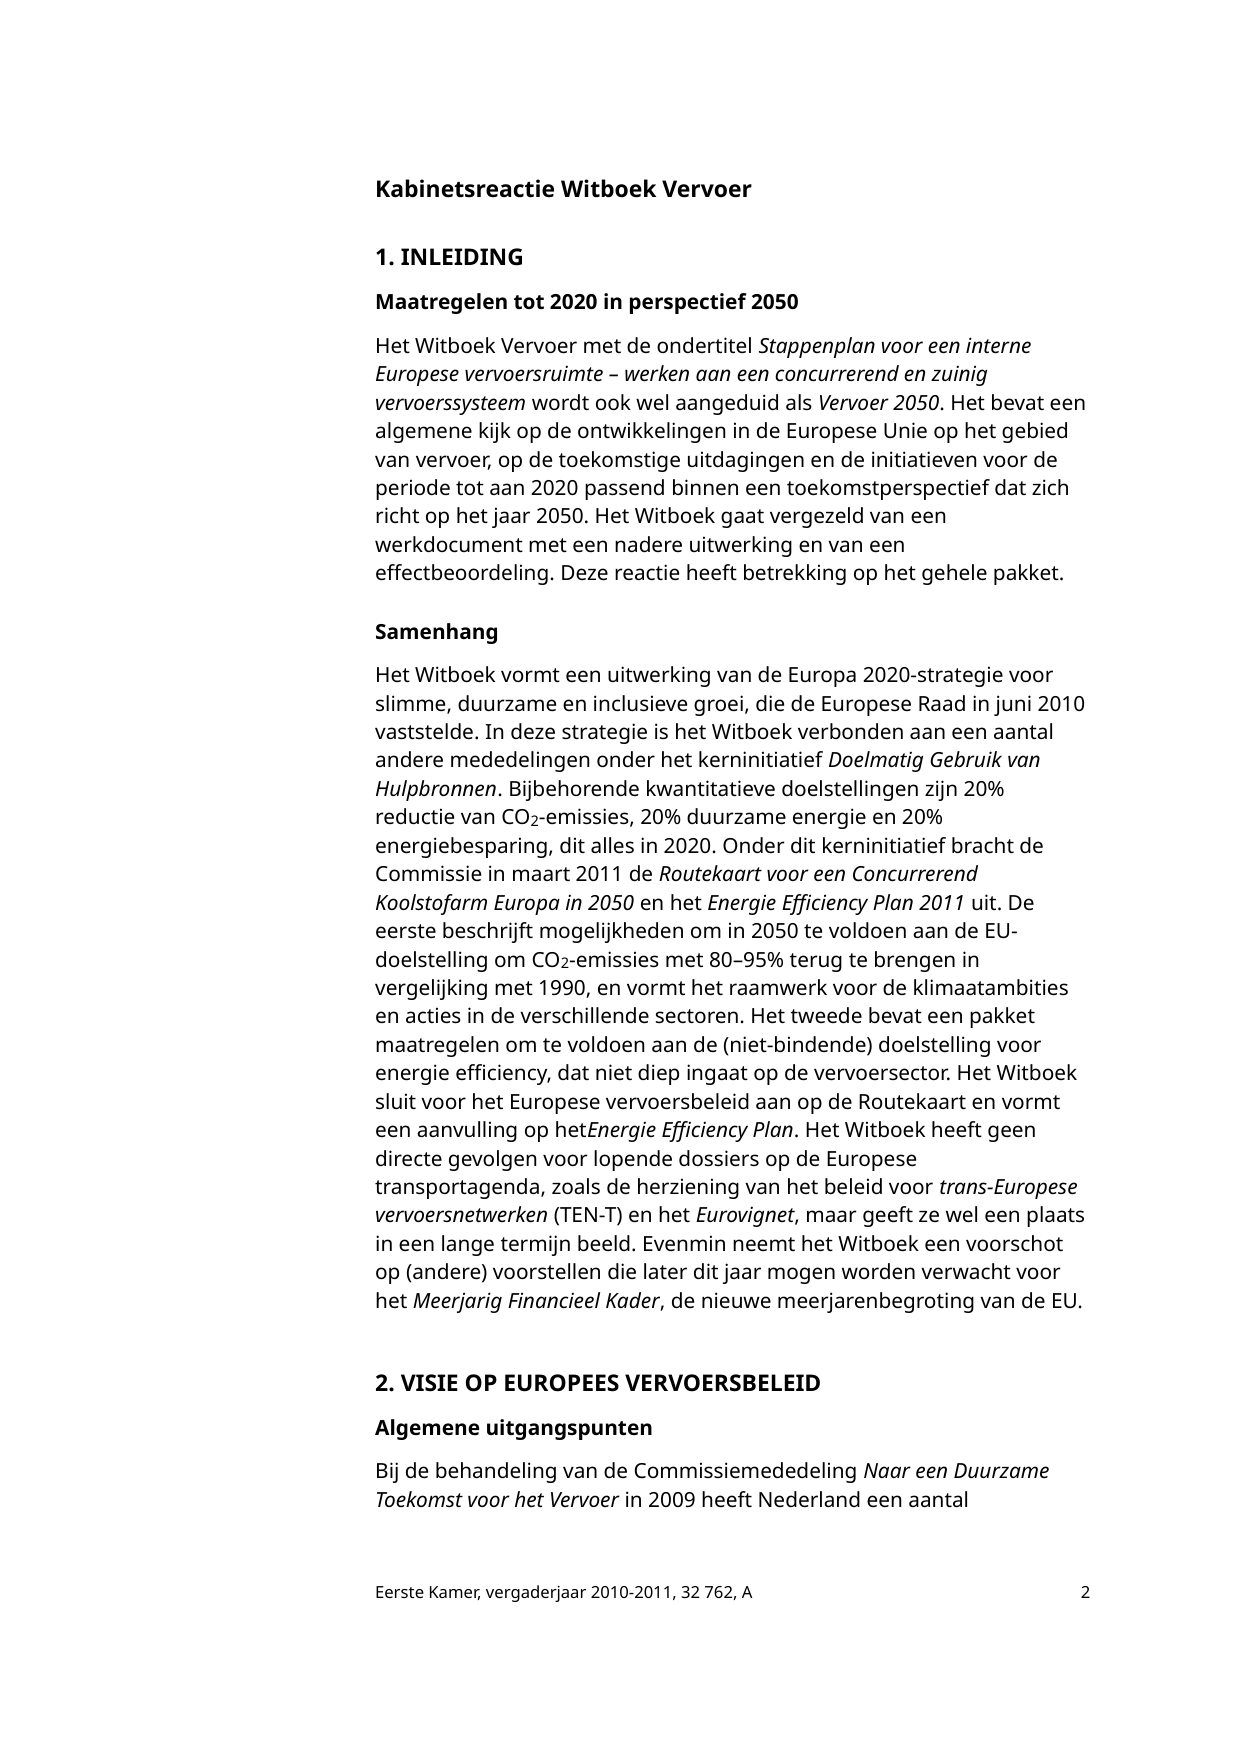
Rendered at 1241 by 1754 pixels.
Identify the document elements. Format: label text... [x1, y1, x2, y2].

text Maatregelen tot 2020 in perspectief 2050 [375, 287, 1090, 316]
text Het Witboek vormt een uitwerking van de Europa 2020-strategie voor slimme, duurzame en inclusieve groei, die de Europese Raad in juni 2010 vaststelde. In deze strategie is het Witboek verbonden aan een aantal andere mededelingen onder het kerninitiatief Doelmatig Gebruik van Hulpbronnen. Bijbehorende kwantitatieve doelstellingen zijn 20% reductie van CO2-emissies, 20% duurzame energie en 20% energiebesparing, dit alles in 2020. Onder dit kerninitiatief bracht de Commissie in maart 2011 de Routekaart voor een Concurrerend Koolstofarm Europa in 2050 en het Energie Efficiency Plan 2011 uit. De eerste beschrijft mogelijkheden om in 2050 te voldoen aan de EU-doelstelling om CO2-emissies met 80–95% terug te brengen in vergelijking met 1990, en vormt het raamwerk voor de klimaatambities en acties in de verschillende sectoren. Het tweede bevat een pakket maatregelen om te voldoen aan de (niet-bindende) doelstelling voor energie efficiency, dat niet diep ingaat op de vervoersector. Het Witboek sluit voor het Europese vervoersbeleid aan op de Routekaart en vormt een aanvulling op hetEnergie Efficiency Plan. Het Witboek heeft geen directe gevolgen voor lopende dossiers op de Europese transportagenda, zoals de herziening van het beleid voor trans-Europese vervoersnetwerken (TEN-T) en het Eurovignet, maar geeft ze wel een plaats in een lange termijn beeld. Evenmin neemt het Witboek een voorschot op (andere) voorstellen die later dit jaar mogen worden verwacht voor het Meerjarig Financieel Kader, de nieuwe meerjarenbegroting van de EU. [375, 660, 1090, 1314]
text Algemene uitgangspunten [375, 1413, 1090, 1442]
text Samenhang [375, 617, 1090, 645]
text Het Witboek Vervoer met de ondertitel Stappenplan voor een interne Europese vervoersruimte – werken aan een concurrerend en zuinig vervoerssysteem wordt ook wel aangeduid als Vervoer 2050. Het bevat een algemene kijk op de ontwikkelingen in de Europese Unie op het gebied van vervoer, op de toekomstige uitdagingen en de initiatieven voor de periode tot aan 2020 passend binnen een toekomstperspectief dat zich richt op het jaar 2050. Het Witboek gaat vergezeld van een werkdocument met een nadere uitwerking en van een effectbeoordeling. Deze reactie heeft betrekking op het gehele pakket. [375, 331, 1090, 587]
subtitle 2. VISIE OP EUROPEES VERVOERSBELEID [375, 1367, 1090, 1398]
subtitle Kabinetsreactie Witboek Vervoer [375, 172, 1090, 204]
text Bij de behandeling van de Commissiemededeling Naar een Duurzame Toekomst voor het Vervoer in 2009 heeft Nederland een aantal [375, 1457, 1090, 1513]
subtitle 1. INLEIDING [375, 241, 1090, 272]
